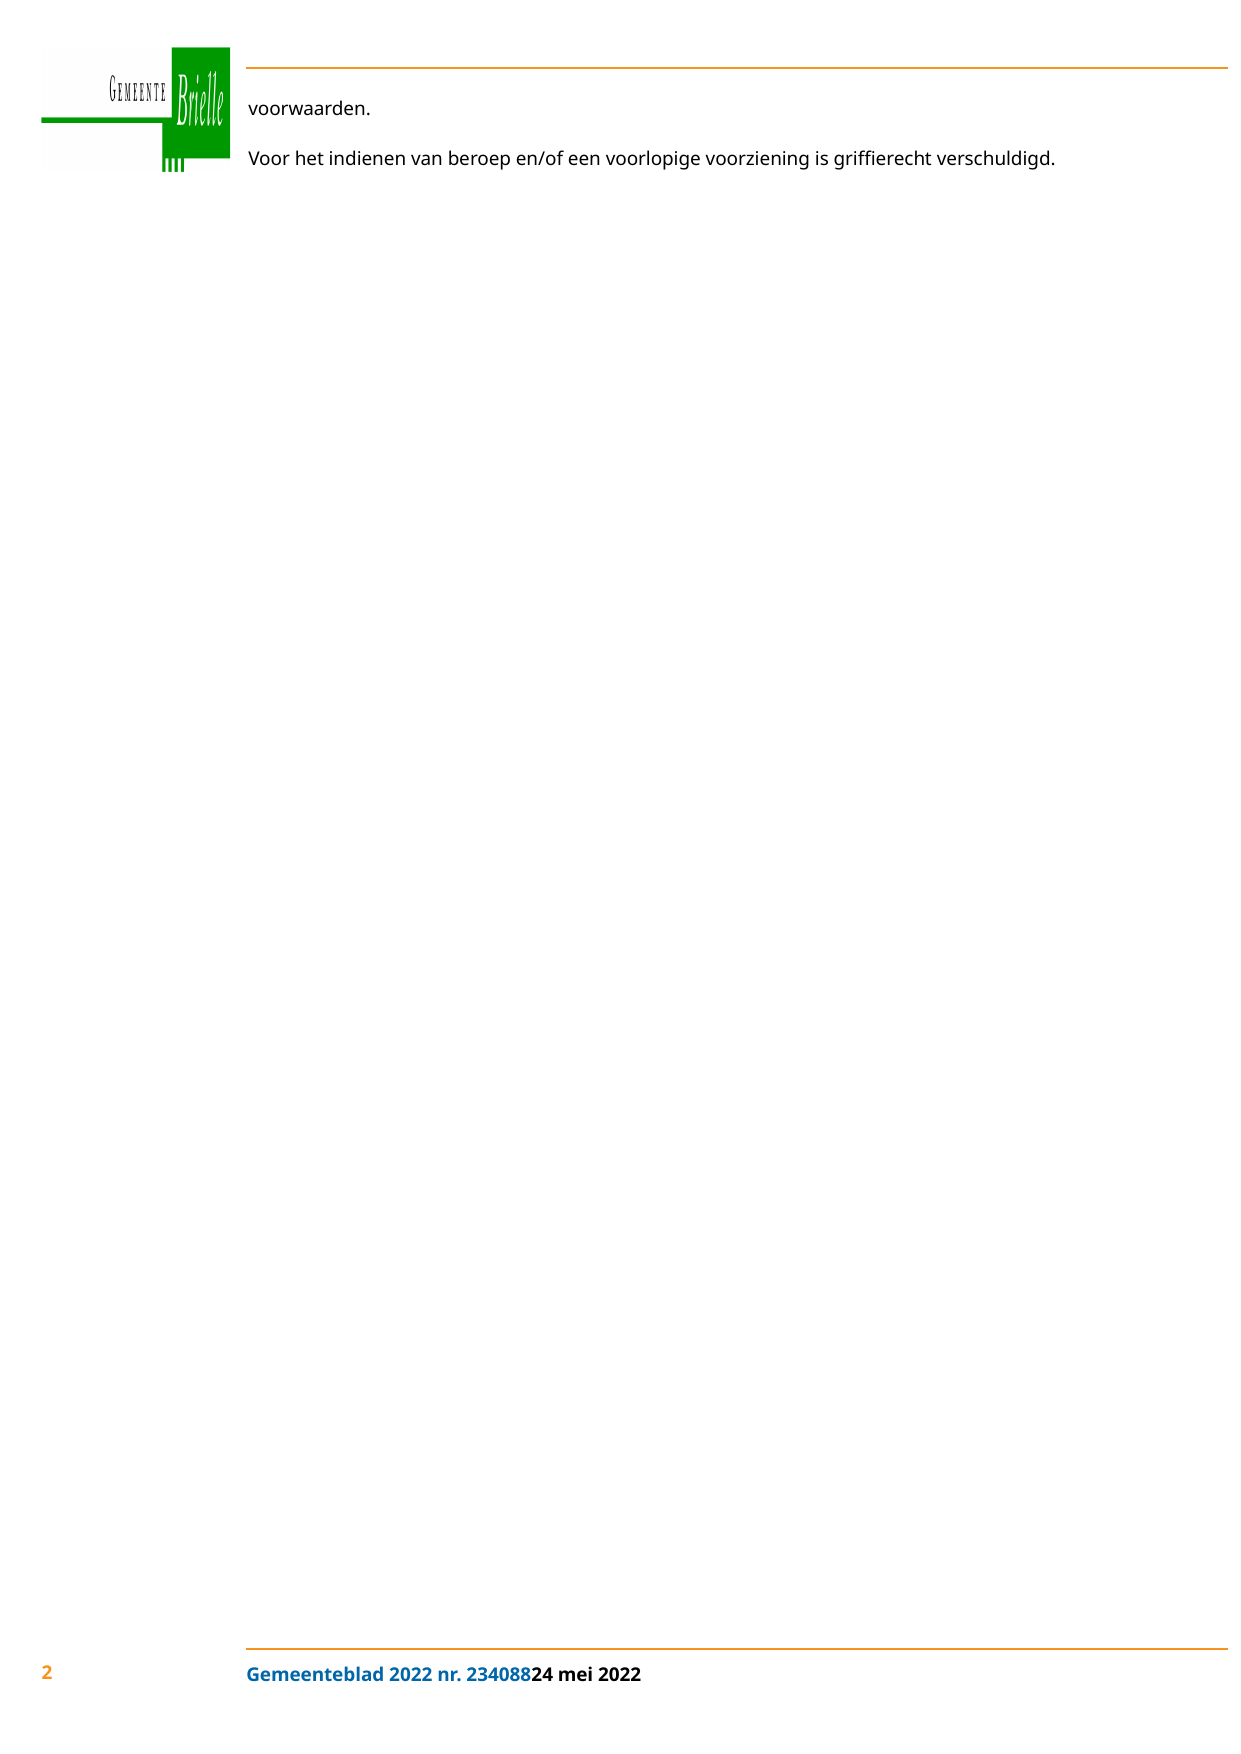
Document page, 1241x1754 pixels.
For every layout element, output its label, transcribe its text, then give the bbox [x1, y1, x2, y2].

text voorwaarden. [248, 95, 1152, 121]
text Voor het indienen van beroep en/of een voorlopige voorziening is griffierecht verschuldigd. [248, 145, 1152, 171]
picture [41, 47, 231, 172]
